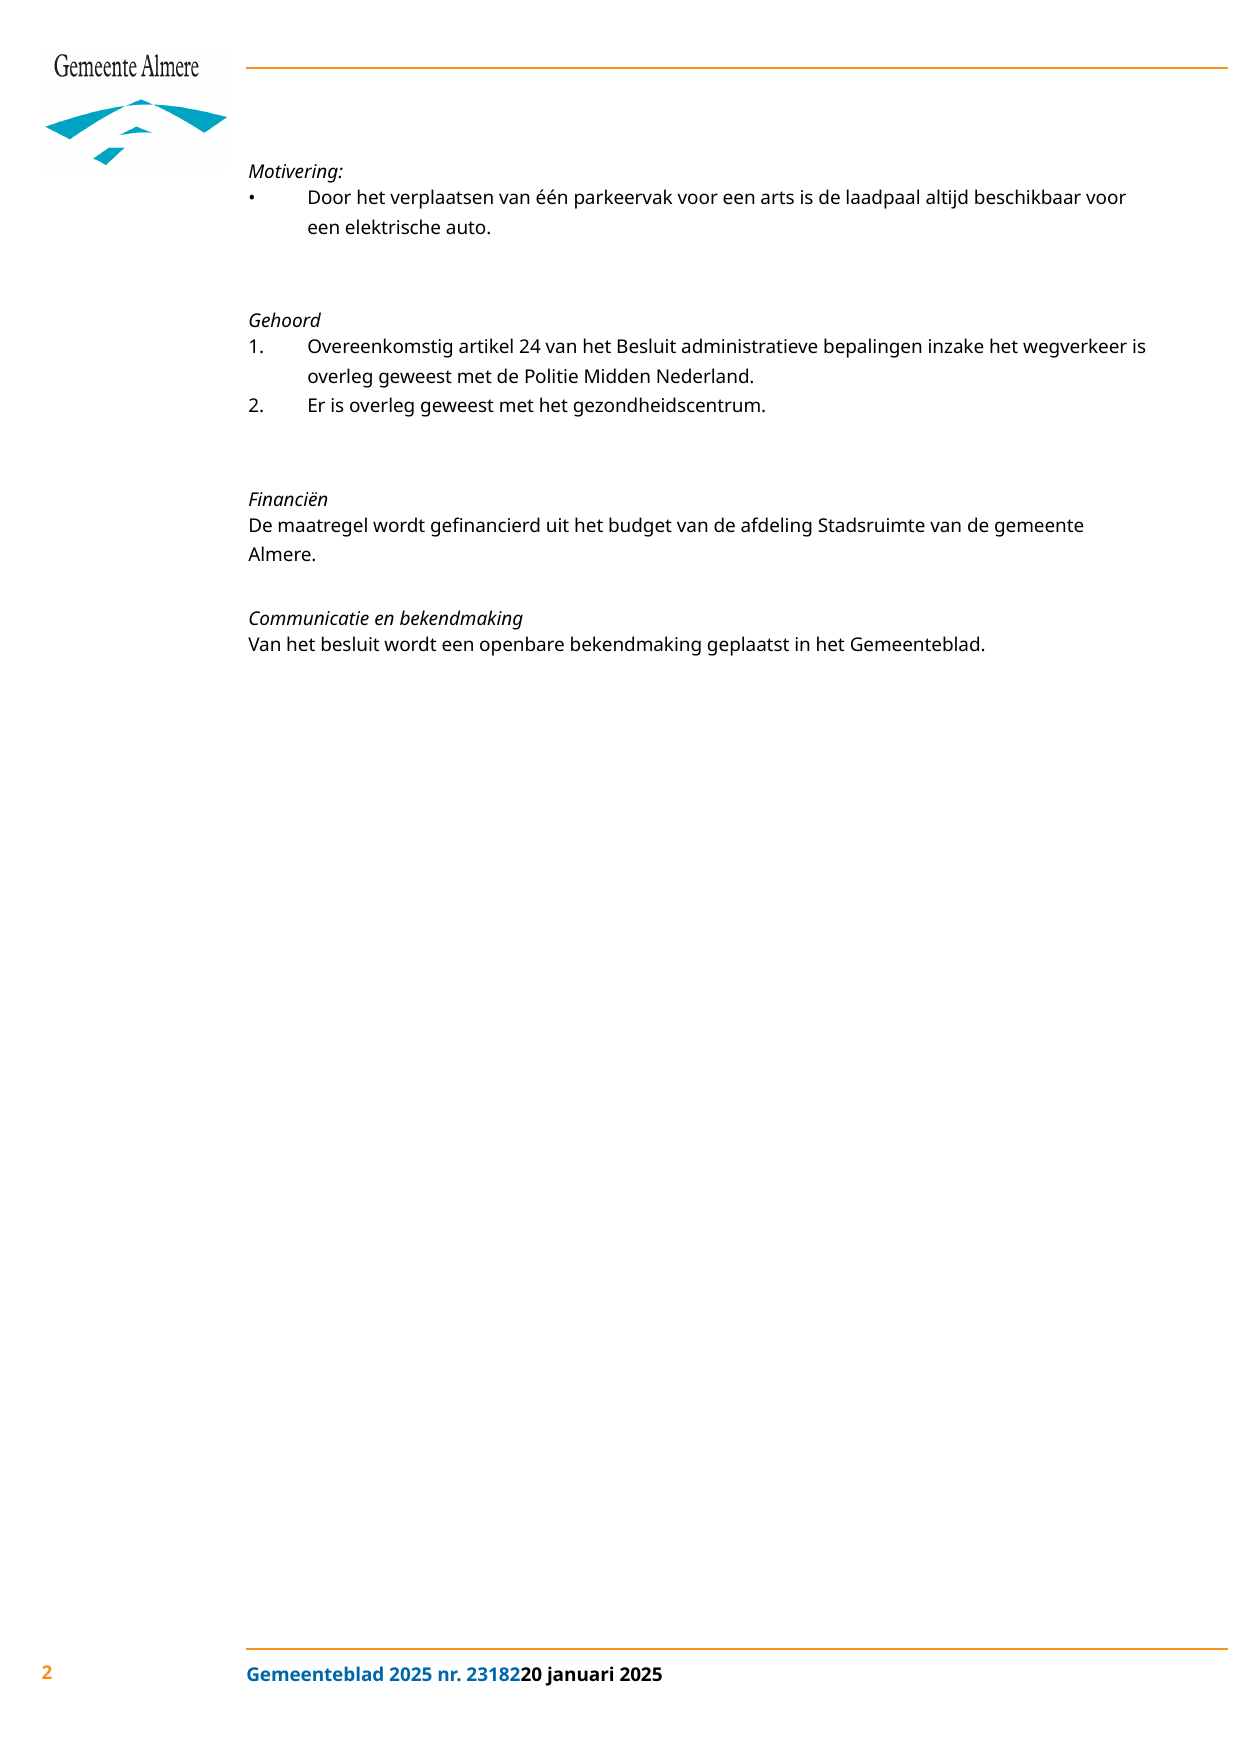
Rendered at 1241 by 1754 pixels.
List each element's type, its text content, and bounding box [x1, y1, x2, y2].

text Motivering: [248, 159, 1152, 184]
text De maatregel wordt gefinancierd uit het budget van de afdeling Stadsruimte van de gemeente Almere. [248, 512, 1152, 567]
text Gehoord [248, 308, 1152, 333]
text Van het besluit wordt een openbare bekendmaking geplaatst in het Gemeenteblad. [248, 631, 1152, 657]
picture [41, 47, 231, 172]
list Er is overleg geweest met het gezondheidscentrum. [248, 392, 1152, 418]
list Overeenkomstig artikel 24 van het Besluit administratieve bepalingen inzake het wegverkeer is overleg geweest met de Politie Midden Nederland. [248, 333, 1152, 389]
list Door het verplaatsen van één parkeervak voor een arts is de laadpaal altijd beschikbaar voor een elektrische auto. [248, 184, 1152, 240]
text Financiën [248, 486, 1152, 512]
text Communicatie en bekendmaking [248, 605, 1152, 631]
